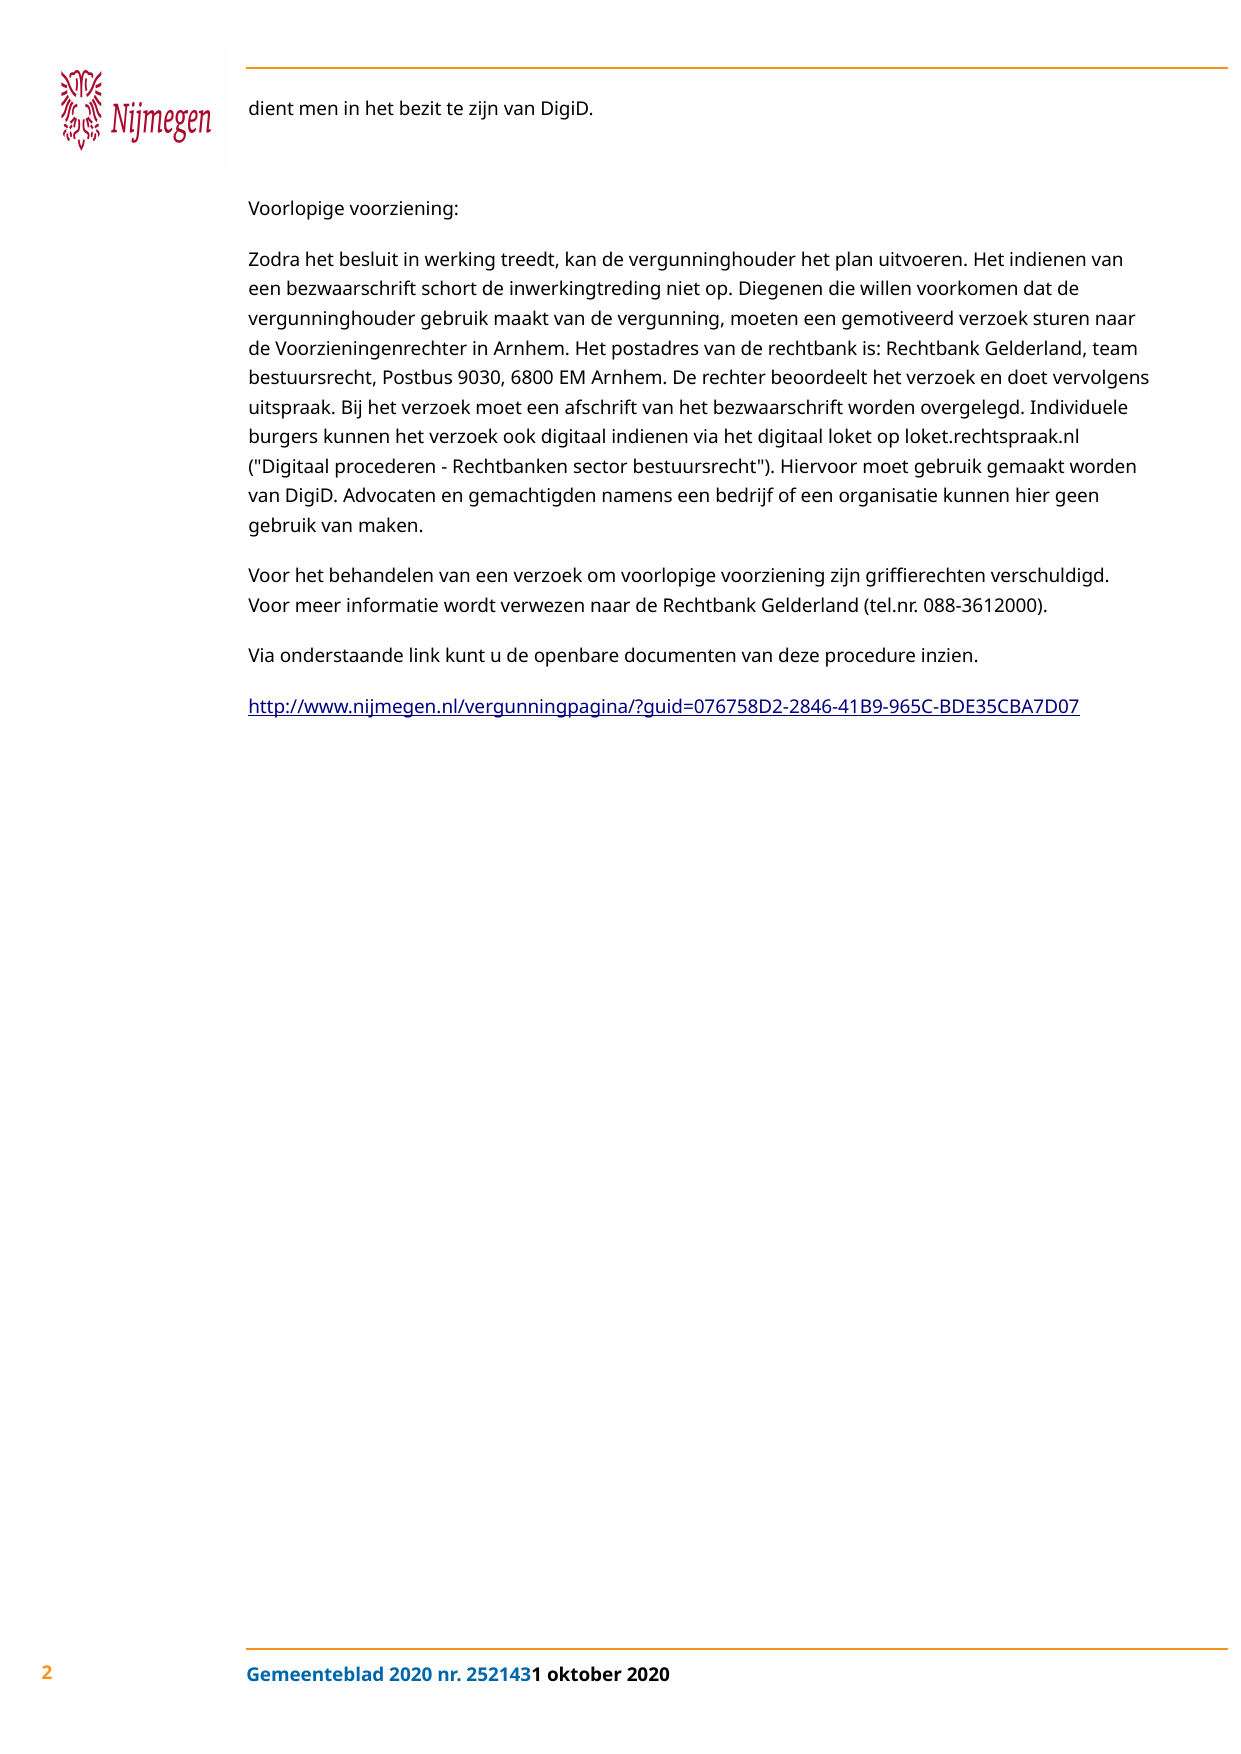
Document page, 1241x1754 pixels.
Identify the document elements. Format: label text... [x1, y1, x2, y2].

text Via onderstaande link kunt u de openbare documenten van deze procedure inzien. [248, 643, 1152, 668]
text Voor het behandelen van een verzoek om voorlopige voorziening zijn griffierechten verschuldigd. Voor meer informatie wordt verwezen naar de Rechtbank Gelderland (tel.nr. 088-3612000). [248, 563, 1152, 618]
text Zodra het besluit in werking treedt, kan de vergunninghouder het plan uitvoeren. Het indienen van een bezwaarschrift schort de inwerkingtreding niet op. Diegenen die willen voorkomen dat de vergunninghouder gebruik maakt van de vergunning, moeten een gemotiveerd verzoek sturen naar de Voorzieningenrechter in Arnhem. Het postadres van de rechtbank is: Rechtbank Gelderland, team bestuursrecht, Postbus 9030, 6800 EM Arnhem. De rechter beoordeelt het verzoek en doet vervolgens uitspraak. Bij het verzoek moet een afschrift van het bezwaarschrift worden overgelegd. Individuele burgers kunnen het verzoek ook digitaal indienen via het digitaal loket op loket.rechtspraak.nl ("Digitaal procederen - Rechtbanken sector bestuursrecht"). Hiervoor moet gebruik gemaakt worden van DigiD. Advocaten en gemachtigden namens een bedrijf of een organisatie kunnen hier geen gebruik van maken. [248, 246, 1152, 538]
picture [41, 47, 231, 172]
text http://www.nijmegen.nl/vergunningpagina/?guid=076758D2-2846-41B9-965C-BDE35CBA7D07 [248, 693, 1152, 719]
text Voorlopige voorziening: [248, 196, 1152, 221]
text dient men in het bezit te zijn van DigiD. [248, 95, 1152, 121]
